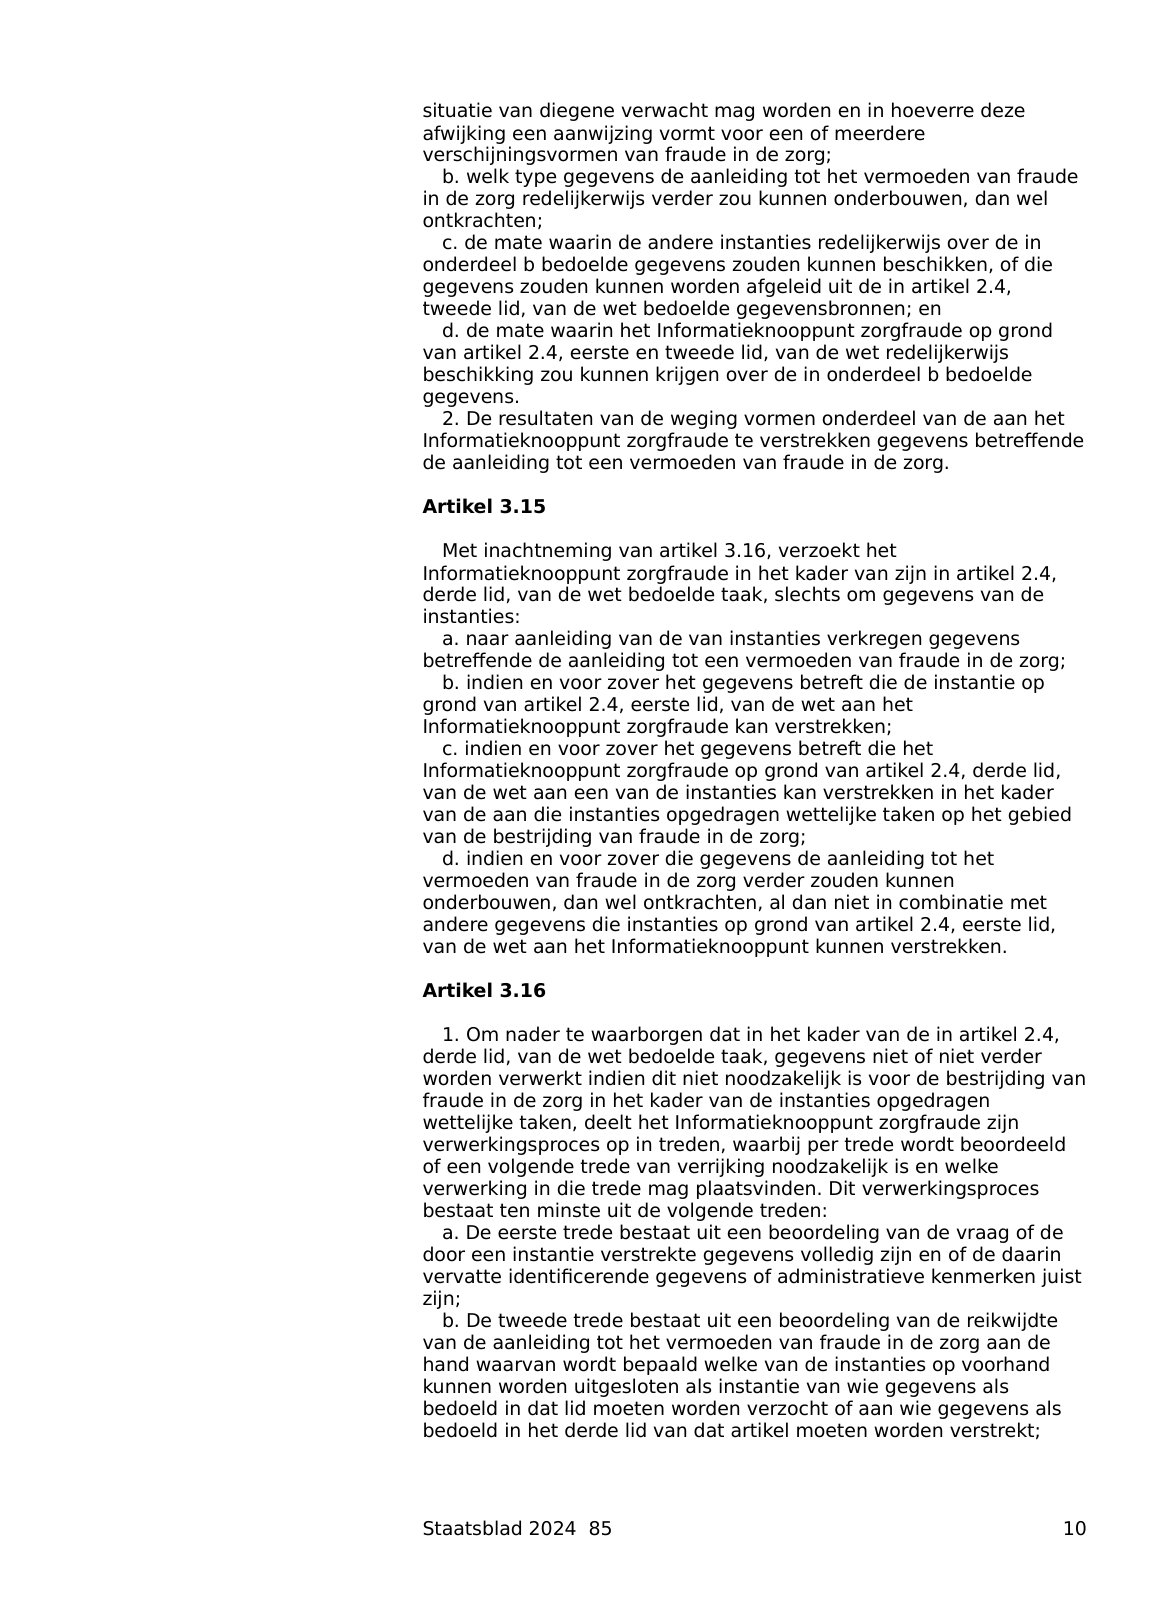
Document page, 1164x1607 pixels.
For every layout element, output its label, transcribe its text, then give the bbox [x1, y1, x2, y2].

text situatie van diegene verwacht mag worden en in hoeverre deze afwijking een aanwijzing vormt voor een of meerdere verschijningsvormen van fraude in de zorg; [422, 100, 1087, 166]
text Met inachtneming van artikel 3.16, verzoekt het Informatieknooppunt zorgfraude in het kader van zijn in artikel 2.4, derde lid, van de wet bedoelde taak, slechts om gegevens van de instanties: [422, 540, 1087, 628]
text c. indien en voor zover het gegevens betreft die het Informatieknooppunt zorgfraude op grond van artikel 2.4, derde lid, van de wet aan een van de instanties kan verstrekken in het kader van de aan die instanties opgedragen wettelijke taken op het gebied van de bestrijding van fraude in de zorg; [422, 738, 1087, 848]
text a. naar aanleiding van de van instanties verkregen gegevens betreffende de aanleiding tot een vermoeden van fraude in de zorg; [422, 628, 1087, 672]
text d. indien en voor zover die gegevens de aanleiding tot het vermoeden van fraude in de zorg verder zouden kunnen onderbouwen, dan wel ontkrachten, al dan niet in combinatie met andere gegevens die instanties op grond van artikel 2.4, eerste lid, van de wet aan het Informatieknooppunt kunnen verstrekken. [422, 848, 1087, 958]
text b. indien en voor zover het gegevens betreft die de instantie op grond van artikel 2.4, eerste lid, van de wet aan het Informatieknooppunt zorgfraude kan verstrekken; [422, 672, 1087, 738]
text a. De eerste trede bestaat uit een beoordeling van de vraag of de door een instantie verstrekte gegevens volledig zijn en of de daarin vervatte identificerende gegevens of administratieve kenmerken juist zijn; [422, 1222, 1087, 1310]
text 2. De resultaten van de weging vormen onderdeel van de aan het Informatieknooppunt zorgfraude te verstrekken gegevens betreffende de aanleiding tot een vermoeden van fraude in de zorg. [422, 408, 1087, 474]
text 1. Om nader te waarborgen dat in het kader van de in artikel 2.4, derde lid, van de wet bedoelde taak, gegevens niet of niet verder worden verwerkt indien dit niet noodzakelijk is voor de bestrijding van fraude in de zorg in het kader van de instanties opgedragen wettelijke taken, deelt het Informatieknooppunt zorgfraude zijn verwerkingsproces op in treden, waarbij per trede wordt beoordeeld of een volgende trede van verrijking noodzakelijk is en welke verwerking in die trede mag plaatsvinden. Dit verwerkingsproces bestaat ten minste uit de volgende treden: [422, 1024, 1087, 1222]
text b. De tweede trede bestaat uit een beoordeling van de reikwijdte van de aanleiding tot het vermoeden van fraude in de zorg aan de hand waarvan wordt bepaald welke van de instanties op voorhand kunnen worden uitgesloten als instantie van wie gegevens als bedoeld in dat lid moeten worden verzocht of aan wie gegevens als bedoeld in het derde lid van dat artikel moeten worden verstrekt; [422, 1310, 1087, 1442]
subtitle Artikel 3.15 [422, 496, 1087, 518]
subtitle Artikel 3.16 [422, 980, 1087, 1002]
text b. welk type gegevens de aanleiding tot het vermoeden van fraude in de zorg redelijkerwijs verder zou kunnen onderbouwen, dan wel ontkrachten; [422, 166, 1087, 232]
text c. de mate waarin de andere instanties redelijkerwijs over de in onderdeel b bedoelde gegevens zouden kunnen beschikken, of die gegevens zouden kunnen worden afgeleid uit de in artikel 2.4, tweede lid, van de wet bedoelde gegevensbronnen; en [422, 232, 1087, 320]
text d. de mate waarin het Informatieknooppunt zorgfraude op grond van artikel 2.4, eerste en tweede lid, van de wet redelijkerwijs beschikking zou kunnen krijgen over de in onderdeel b bedoelde gegevens. [422, 320, 1087, 408]
